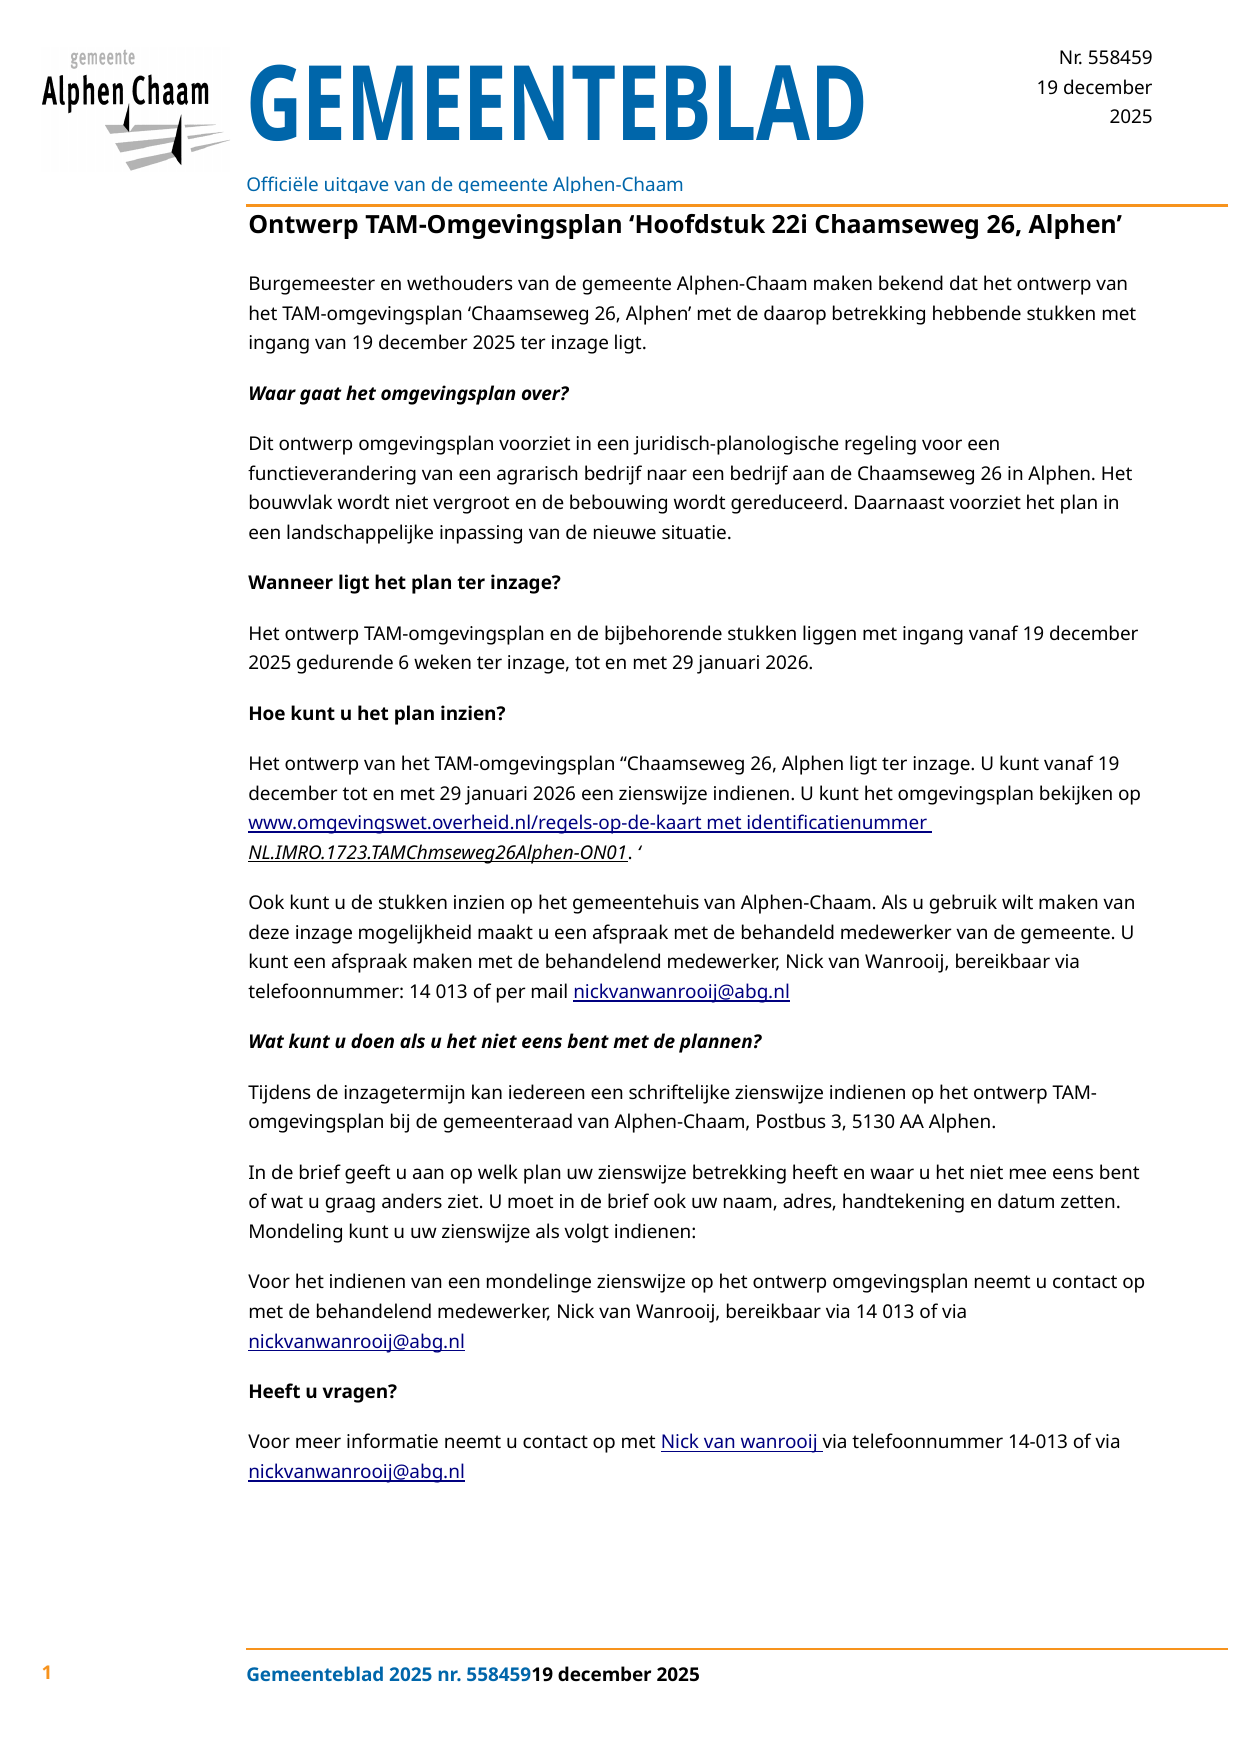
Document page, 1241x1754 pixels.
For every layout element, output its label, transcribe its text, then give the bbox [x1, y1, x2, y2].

text Waar gaat het omgevingsplan over? [248, 380, 1152, 406]
text Heeft u vragen? [248, 1378, 1152, 1404]
text Ook kunt u de stukken inzien op het gemeentehuis van Alphen-Chaam. Als u gebruik wilt maken van deze inzage mogelijkheid maakt u een afspraak met de behandeld medewerker van de gemeente. U kunt een afspraak maken met de behandelend medewerker, Nick van Wanrooij, bereikbaar via telefoonnummer: 14 013 of per mail nickvanwanrooij@abg.nl [248, 889, 1152, 1004]
text Dit ontwerp omgevingsplan voorziet in een juridisch-planologische regeling voor een functieverandering van een agrarisch bedrijf naar een bedrijf aan de Chaamseweg 26 in Alphen. Het bouwvlak wordt niet vergroot en de bebouwing wordt gereduceerd. Daarnaast voorziet het plan in een landschappelijke inpassing van de nieuwe situatie. [248, 430, 1152, 545]
text Hoe kunt u het plan inzien? [248, 700, 1152, 726]
text Voor het indienen van een mondelinge zienswijze op het ontwerp omgevingsplan neemt u contact op met de behandelend medewerker, Nick van Wanrooij, bereikbaar via 14 013 of via nickvanwanrooij@abg.nl [248, 1269, 1152, 1353]
text Wanneer ligt het plan ter inzage? [248, 569, 1152, 595]
text Ontwerp TAM-Omgevingsplan ‘Hoofdstuk 22i Chaamseweg 26, Alphen’ [248, 207, 1152, 241]
text Wat kunt u doen als u het niet eens bent met de plannen? [248, 1029, 1152, 1054]
text In de brief geeft u aan op welk plan uw zienswijze betrekking heeft en waar u het niet mee eens bent of wat u graag anders ziet. U moet in de brief ook uw naam, adres, handtekening en datum zetten. Mondeling kunt u uw zienswijze als volgt indienen: [248, 1159, 1152, 1244]
text Het ontwerp TAM-omgevingsplan en de bijbehorende stukken liggen met ingang vanaf 19 december 2025 gedurende 6 weken ter inzage, tot en met 29 januari 2026. [248, 620, 1152, 675]
text Het ontwerp van het TAM-omgevingsplan ‘‘Chaamseweg 26, Alphen ligt ter inzage. U kunt vanaf 19 december tot en met 29 januari 2026 een zienswijze indienen. U kunt het omgevingsplan bekijken op www.omgevingswet.overheid.nl/regels-op-de-kaart met identificatienummer NL.IMRO.1723.TAMChmseweg26Alphen-ON01. ‘ [248, 750, 1152, 865]
text Voor meer informatie neemt u contact op met Nick van wanrooij via telefoonnummer 14-013 of via nickvanwanrooij@abg.nl [248, 1429, 1152, 1484]
text Burgemeester en wethouders van de gemeente Alphen-Chaam maken bekend dat het ontwerp van het TAM-omgevingsplan ‘Chaamseweg 26, Alphen’ met de daarop betrekking hebbende stukken met ingang van 19 december 2025 ter inzage ligt. [248, 270, 1152, 355]
text Tijdens de inzagetermijn kan iedereen een schriftelijke zienswijze indienen op het ontwerp TAM-omgevingsplan bij de gemeenteraad van Alphen-Chaam, Postbus 3, 5130 AA Alphen. [248, 1079, 1152, 1134]
picture [41, 47, 231, 172]
